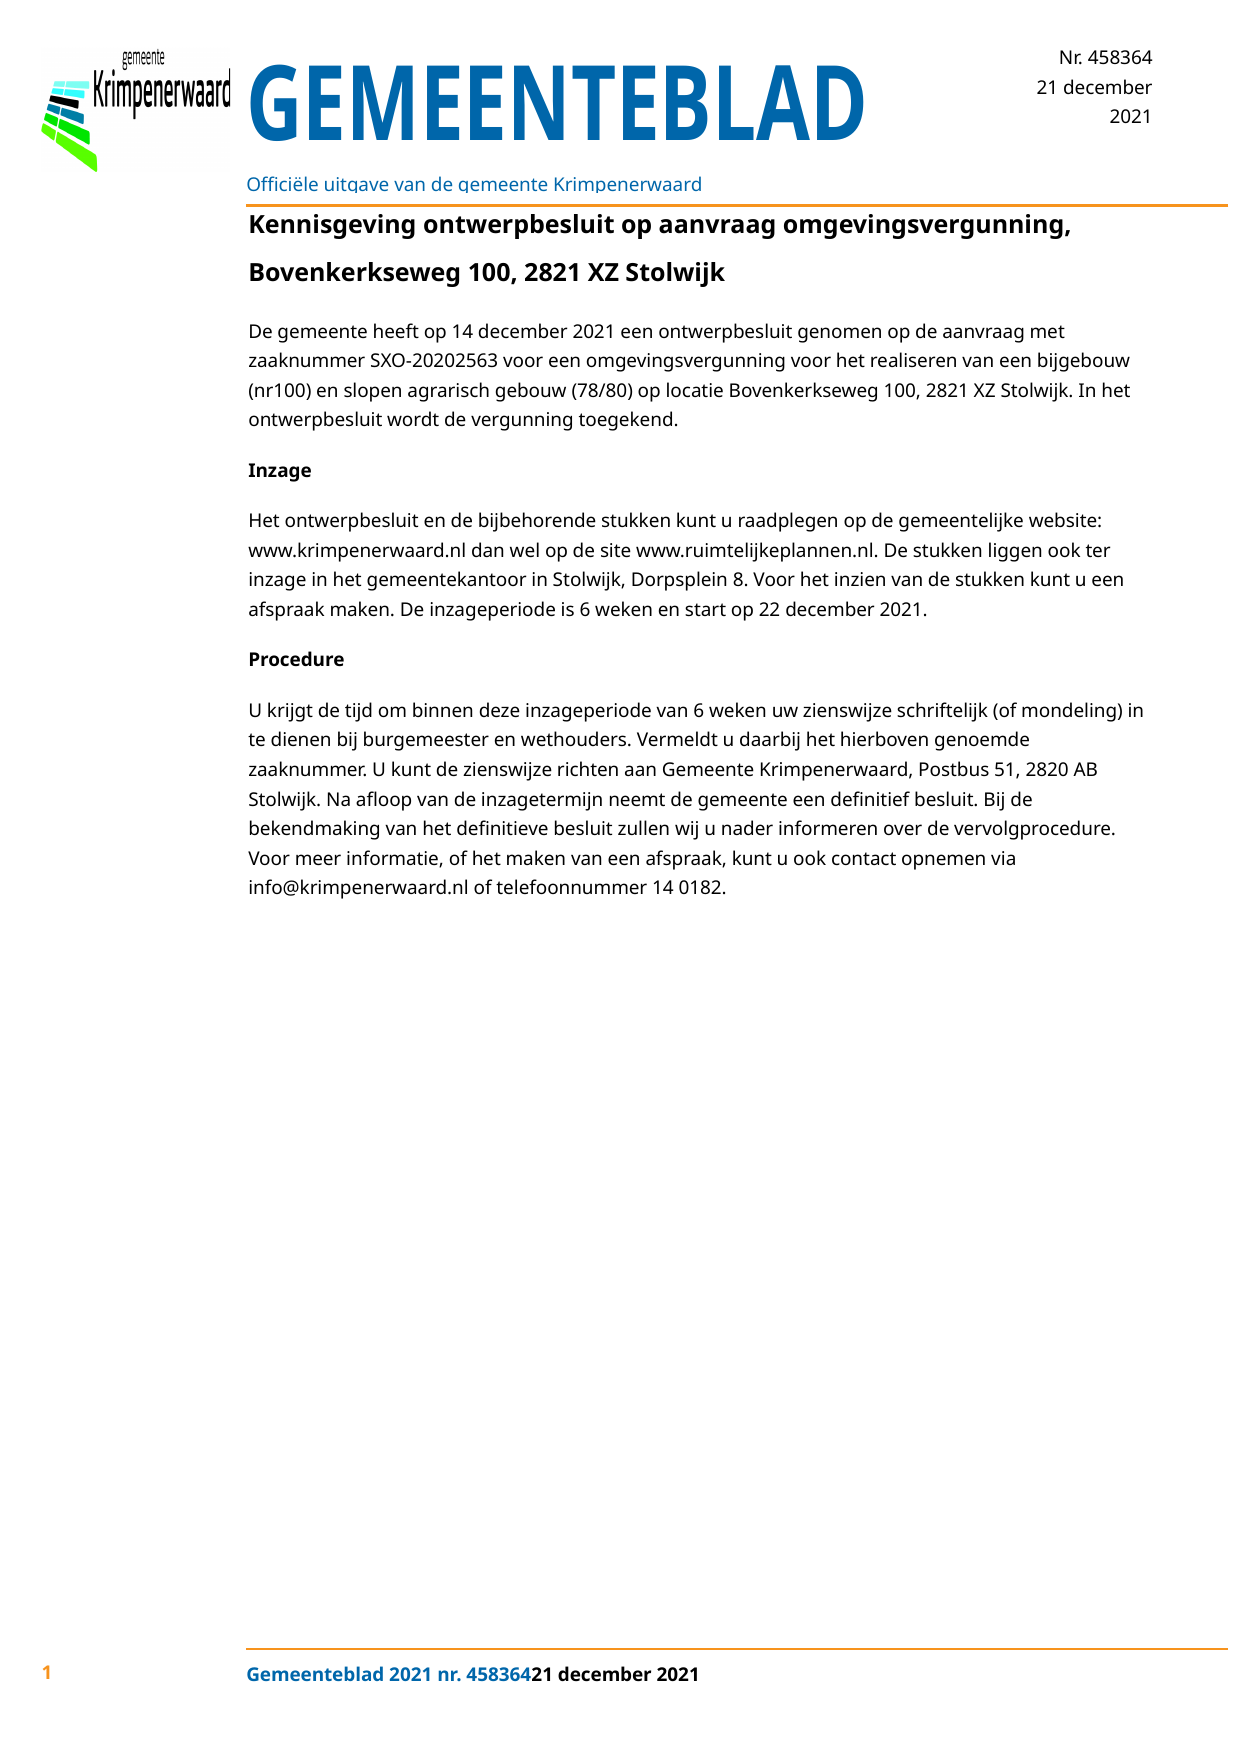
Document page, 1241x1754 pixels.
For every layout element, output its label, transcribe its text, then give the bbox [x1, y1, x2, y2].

picture [41, 47, 231, 172]
text U krijgt de tijd om binnen deze inzageperiode van 6 weken uw zienswijze schriftelijk (of mondeling) in te dienen bij burgemeester en wethouders. Vermeldt u daarbij het hierboven genoemde zaaknummer. U kunt de zienswijze richten aan Gemeente Krimpenerwaard, Postbus 51, 2820 AB Stolwijk. Na afloop van de inzagetermijn neemt de gemeente een definitief besluit. Bij de bekendmaking van het definitieve besluit zullen wij u nader informeren over de vervolgprocedure. Voor meer informatie, of het maken van een afspraak, kunt u ook contact opnemen via info@krimpenerwaard.nl of telefoonnummer 14 0182. [248, 697, 1152, 900]
text Inzage [248, 457, 1152, 483]
text Het ontwerpbesluit en de bijbehorende stukken kunt u raadplegen op de gemeentelijke website: www.krimpenerwaard.nl dan wel op de site www.ruimtelijkeplannen.nl. De stukken liggen ook ter inzage in het gemeentekantoor in Stolwijk, Dorpsplein 8. Voor het inzien van de stukken kunt u een afspraak maken. De inzageperiode is 6 weken en start op 22 december 2021. [248, 507, 1152, 622]
text De gemeente heeft op 14 december 2021 een ontwerpbesluit genomen op de aanvraag met zaaknummer SXO-20202563 voor een omgevingsvergunning voor het realiseren van een bijgebouw (nr100) en slopen agrarisch gebouw (78/80) op locatie Bovenkerkseweg 100, 2821 XZ Stolwijk. In het ontwerpbesluit wordt de vergunning toegekend. [248, 318, 1152, 432]
text Kennisgeving ontwerpbesluit op aanvraag omgevingsvergunning, Bovenkerkseweg 100, 2821 XZ Stolwijk [248, 207, 1152, 288]
text Procedure [248, 647, 1152, 672]
